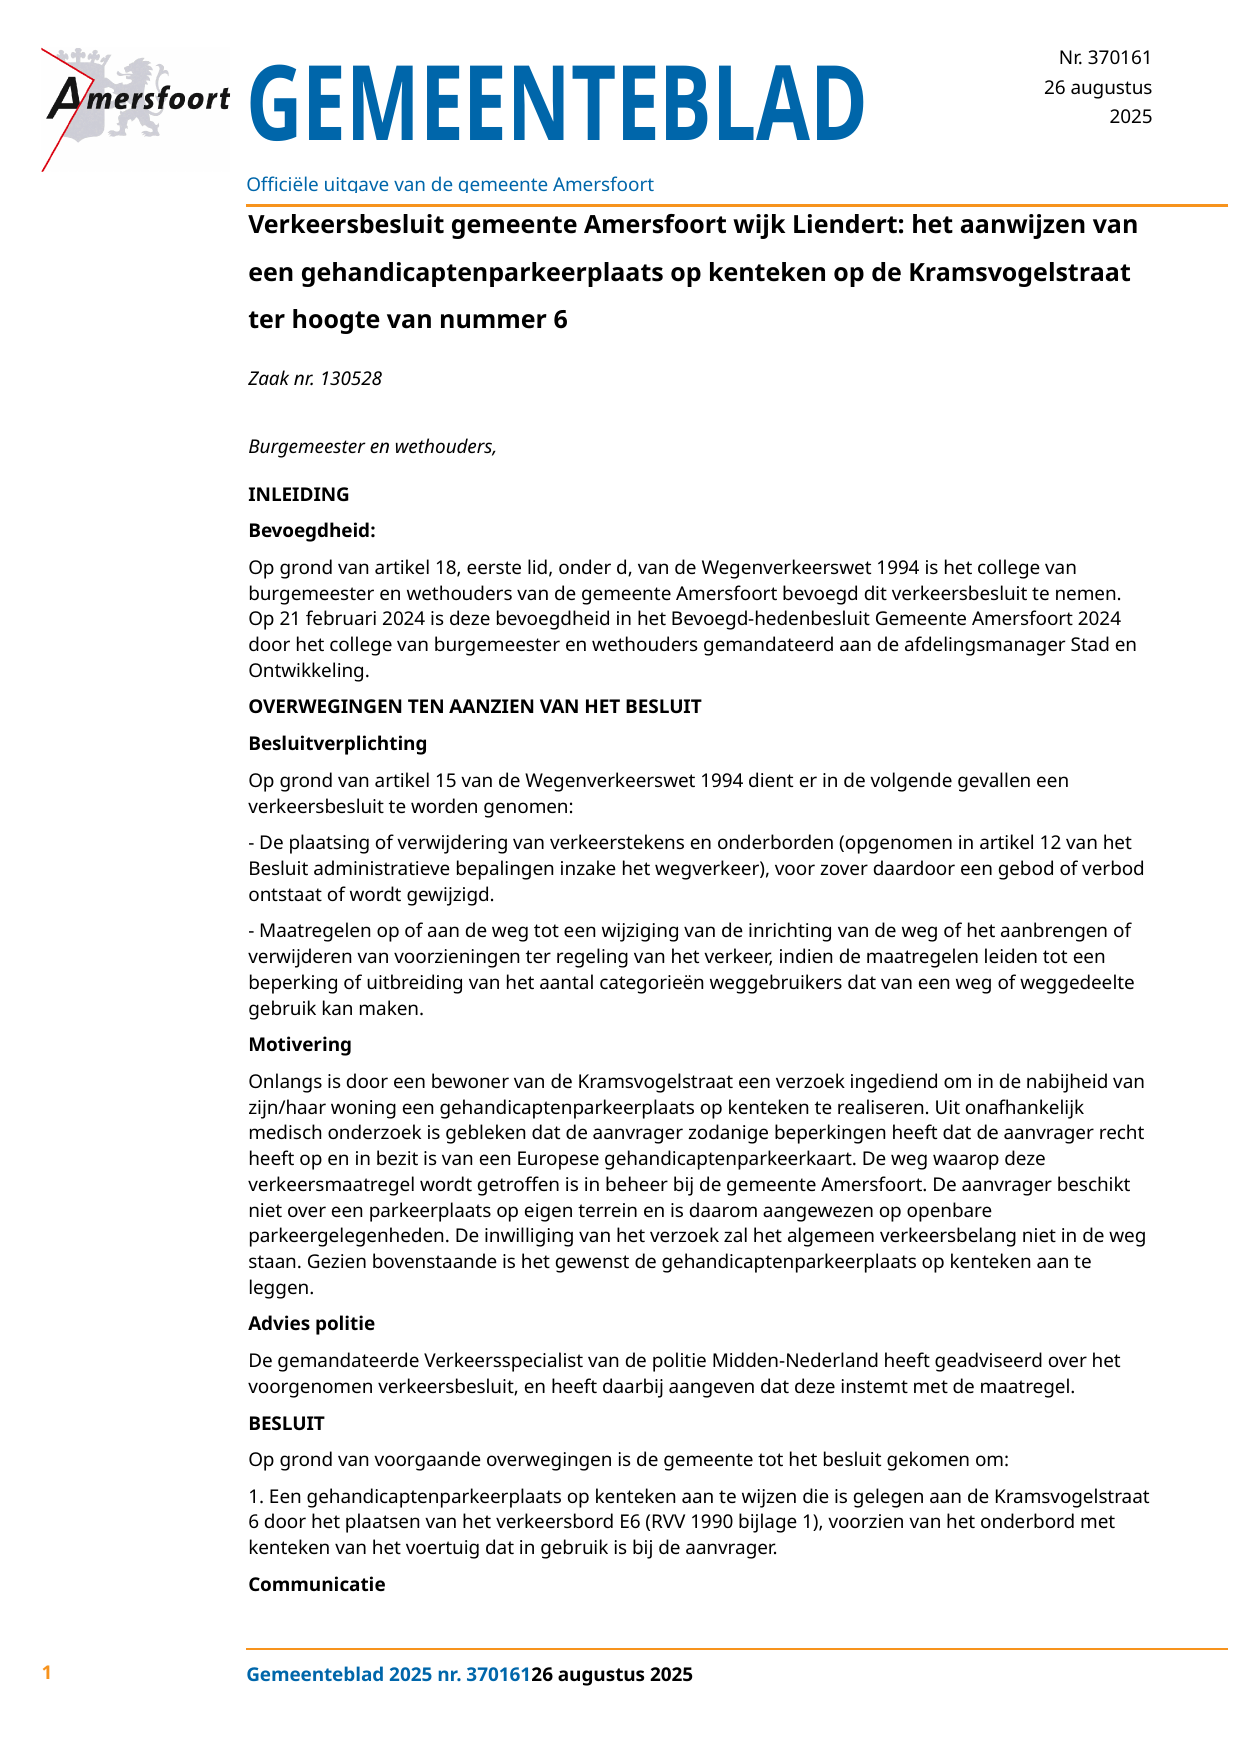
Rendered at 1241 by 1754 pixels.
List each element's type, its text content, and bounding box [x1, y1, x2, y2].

text INLEIDING [248, 481, 1152, 507]
text Communicatie [248, 1571, 1152, 1597]
text BESLUIT [248, 1410, 1152, 1435]
text 1. Een gehandicaptenparkeerplaats op kenteken aan te wijzen die is gelegen aan de Kramsvogelstraat 6 door het plaatsen van het verkeersbord E6 (RVV 1990 bijlage 1), voorzien van het onderbord met kenteken van het voertuig dat in gebruik is bij de aanvrager. [248, 1483, 1152, 1560]
text Op grond van artikel 15 van de Wegenverkeerswet 1994 dient er in de volgende gevallen een verkeersbesluit te worden genomen: [248, 767, 1152, 818]
text - Maatregelen op of aan de weg tot een wijziging van de inrichting van de weg of het aanbrengen of verwijderen van voorzieningen ter regeling van het verkeer, indien de maatregelen leiden tot een beperking of uitbreiding van het aantal categorieën weggebruikers dat van een weg of weggedeelte gebruik kan maken. [248, 918, 1152, 1021]
text De gemandateerde Verkeersspecialist van de politie Midden-Nederland heeft geadviseerd over het voorgenomen verkeersbesluit, en heeft daarbij aangeven dat deze instemt met de maatregel. [248, 1347, 1152, 1399]
text Verkeersbesluit gemeente Amersfoort wijk Liendert: het aanwijzen van een gehandicaptenparkeerplaats op kenteken op de Kramsvogelstraat ter hoogte van nummer 6 [248, 207, 1152, 336]
text Burgemeester en wethouders, [248, 433, 1152, 459]
text Op grond van artikel 18, eerste lid, onder d, van de Wegenverkeerswet 1994 is het college van burgemeester en wethouders van de gemeente Amersfoort bevoegd dit verkeersbesluit te nemen. Op 21 februari 2024 is deze bevoegdheid in het Bevoegd-hedenbesluit Gemeente Amersfoort 2024 door het college van burgemeester en wethouders gemandateerd aan de afdelingsmanager Stad en Ontwikkeling. [248, 554, 1152, 683]
picture [41, 47, 231, 172]
text Advies politie [248, 1311, 1152, 1336]
text Bevoegdheid: [248, 517, 1152, 543]
text Zaak nr. 130528 [248, 366, 1152, 391]
text OVERWEGINGEN TEN AANZIEN VAN HET BESLUIT [248, 694, 1152, 719]
text Onlangs is door een bewoner van de Kramsvogelstraat een verzoek ingediend om in de nabijheid van zijn/haar woning een gehandicaptenparkeerplaats op kenteken te realiseren. Uit onafhankelijk medisch onderzoek is gebleken dat de aanvrager zodanige beperkingen heeft dat de aanvrager recht heeft op en in bezit is van een Europese gehandicaptenparkeerkaart. De weg waarop deze verkeersmaatregel wordt getroffen is in beheer bij de gemeente Amersfoort. De aanvrager beschikt niet over een parkeerplaats op eigen terrein en is daarom aangewezen op openbare parkeergelegenheden. De inwilliging van het verzoek zal het algemeen verkeersbelang niet in de weg staan. Gezien bovenstaande is het gewenst de gehandicaptenparkeerplaats op kenteken aan te leggen. [248, 1068, 1152, 1300]
text - De plaatsing of verwijdering van verkeerstekens en onderborden (opgenomen in artikel 12 van het Besluit administratieve bepalingen inzake het wegverkeer), voor zover daardoor een gebod of verbod ontstaat of wordt gewijzigd. [248, 829, 1152, 907]
text Besluitverplichting [248, 730, 1152, 756]
text Op grond van voorgaande overwegingen is de gemeente tot het besluit gekomen om: [248, 1446, 1152, 1472]
text Motivering [248, 1031, 1152, 1057]
